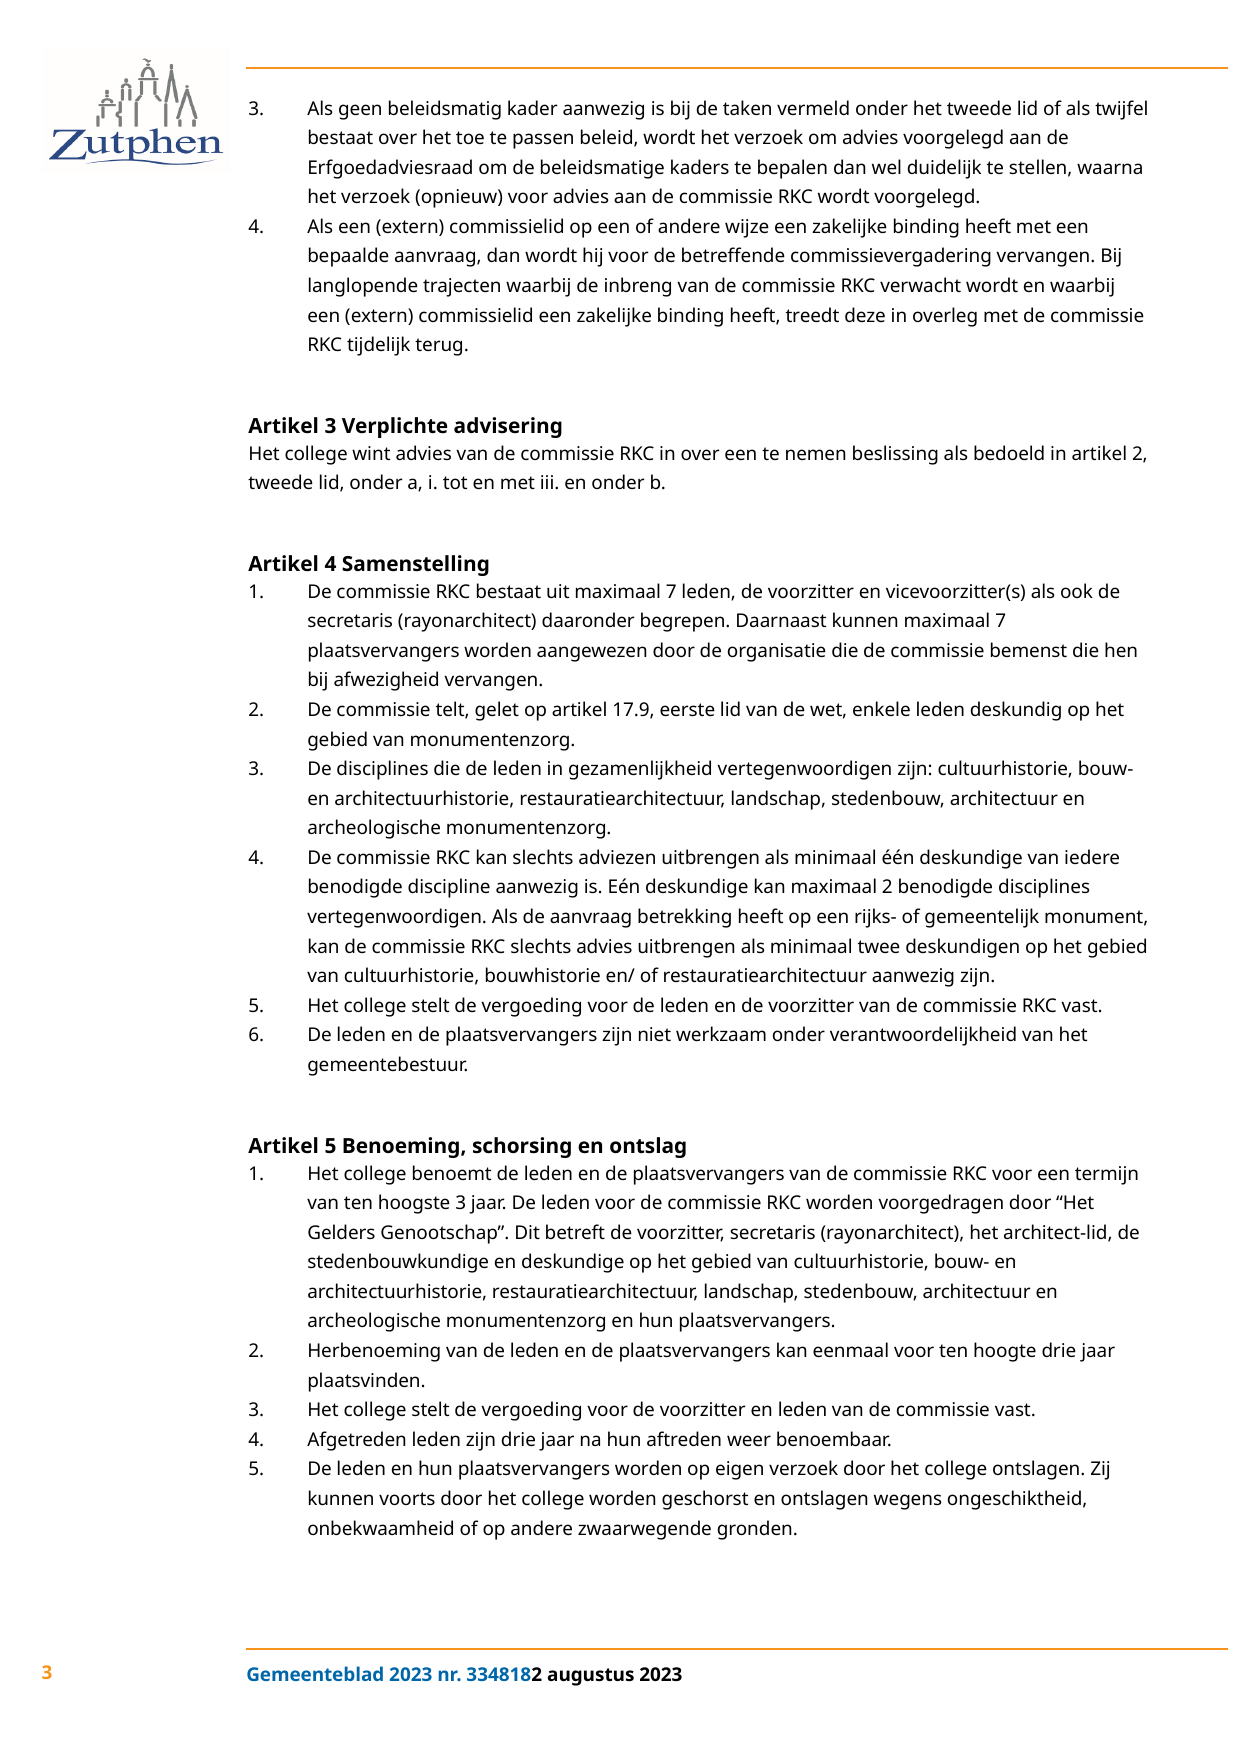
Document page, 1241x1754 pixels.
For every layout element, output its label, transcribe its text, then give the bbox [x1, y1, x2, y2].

list Als geen beleidsmatig kader aanwezig is bij de taken vermeld onder het tweede lid of als twijfel bestaat over het toe te passen beleid, wordt het verzoek om advies voorgelegd aan de Erfgoedadviesraad om de beleidsmatige kaders te bepalen dan wel duidelijk te stellen, waarna het verzoek (opnieuw) voor advies aan de commissie RKC wordt voorgelegd. [248, 95, 1152, 209]
list De commissie RKC bestaat uit maximaal 7 leden, de voorzitter en vicevoorzitter(s) als ook de secretaris (rayonarchitect) daaronder begrepen. Daarnaast kunnen maximaal 7 plaatsvervangers worden aangewezen door de organisatie die de commissie bemenst die hen bij afwezigheid vervangen. [248, 578, 1152, 692]
list De commissie telt, gelet op artikel 17.9, eerste lid van de wet, enkele leden deskundig op het gebied van monumentenzorg. [248, 696, 1152, 752]
list De commissie RKC kan slechts adviezen uitbrengen als minimaal één deskundige van iedere benodigde discipline aanwezig is. Eén deskundige kan maximaal 2 benodigde disciplines vertegenwoordigen. Als de aanvraag betrekking heeft op een rijks- of gemeentelijk monument, kan de commissie RKC slechts advies uitbrengen als minimaal twee deskundigen op het gebied van cultuurhistorie, bouwhistorie en/ of restauratiearchitectuur aanwezig zijn. [248, 844, 1152, 988]
list Als een (extern) commissielid op een of andere wijze een zakelijke binding heeft met een bepaalde aanvraag, dan wordt hij voor de betreffende commissievergadering vervangen. Bij langlopende trajecten waarbij de inbreng van de commissie RKC verwacht wordt en waarbij een (extern) commissielid een zakelijke binding heeft, treedt deze in overleg met de commissie RKC tijdelijk terug. [248, 213, 1152, 357]
text Het college wint advies van de commissie RKC in over een te nemen beslissing als bedoeld in artikel 2, tweede lid, onder a, i. tot en met iii. en onder b. [248, 440, 1152, 495]
text Artikel 4 Samenstelling [248, 549, 1152, 578]
list Het college benoemt de leden en de plaatsvervangers van de commissie RKC voor een termijn van ten hoogste 3 jaar. De leden voor de commissie RKC worden voorgedragen door “Het Gelders Genootschap”. Dit betreft de voorzitter, secretaris (rayonarchitect), het architect-lid, de stedenbouwkundige en deskundige op het gebied van cultuurhistorie, bouw- en architectuurhistorie, restauratiearchitectuur, landschap, stedenbouw, architectuur en archeologische monumentenzorg en hun plaatsvervangers. [248, 1160, 1152, 1333]
list Het college stelt de vergoeding voor de leden en de voorzitter van de commissie RKC vast. [248, 992, 1152, 1018]
text Artikel 5 Benoeming, schorsing en ontslag [248, 1131, 1152, 1160]
list De disciplines die de leden in gezamenlijkheid vertegenwoordigen zijn: cultuurhistorie, bouw- en architectuurhistorie, restauratiearchitectuur, landschap, stedenbouw, architectuur en archeologische monumentenzorg. [248, 755, 1152, 840]
list Afgetreden leden zijn drie jaar na hun aftreden weer benoembaar. [248, 1426, 1152, 1452]
list De leden en hun plaatsvervangers worden op eigen verzoek door het college ontslagen. Zij kunnen voorts door het college worden geschorst en ontslagen wegens ongeschiktheid, onbekwaamheid of op andere zwaarwegende gronden. [248, 1456, 1152, 1540]
list Herbenoeming van de leden en de plaatsvervangers kan eenmaal voor ten hoogte drie jaar plaatsvinden. [248, 1337, 1152, 1392]
list De leden en de plaatsvervangers zijn niet werkzaam onder verantwoordelijkheid van het gemeentebestuur. [248, 1022, 1152, 1077]
picture [41, 47, 231, 172]
list Het college stelt de vergoeding voor de voorzitter en leden van de commissie vast. [248, 1396, 1152, 1422]
text Artikel 3 Verplichte advisering [248, 411, 1152, 440]
